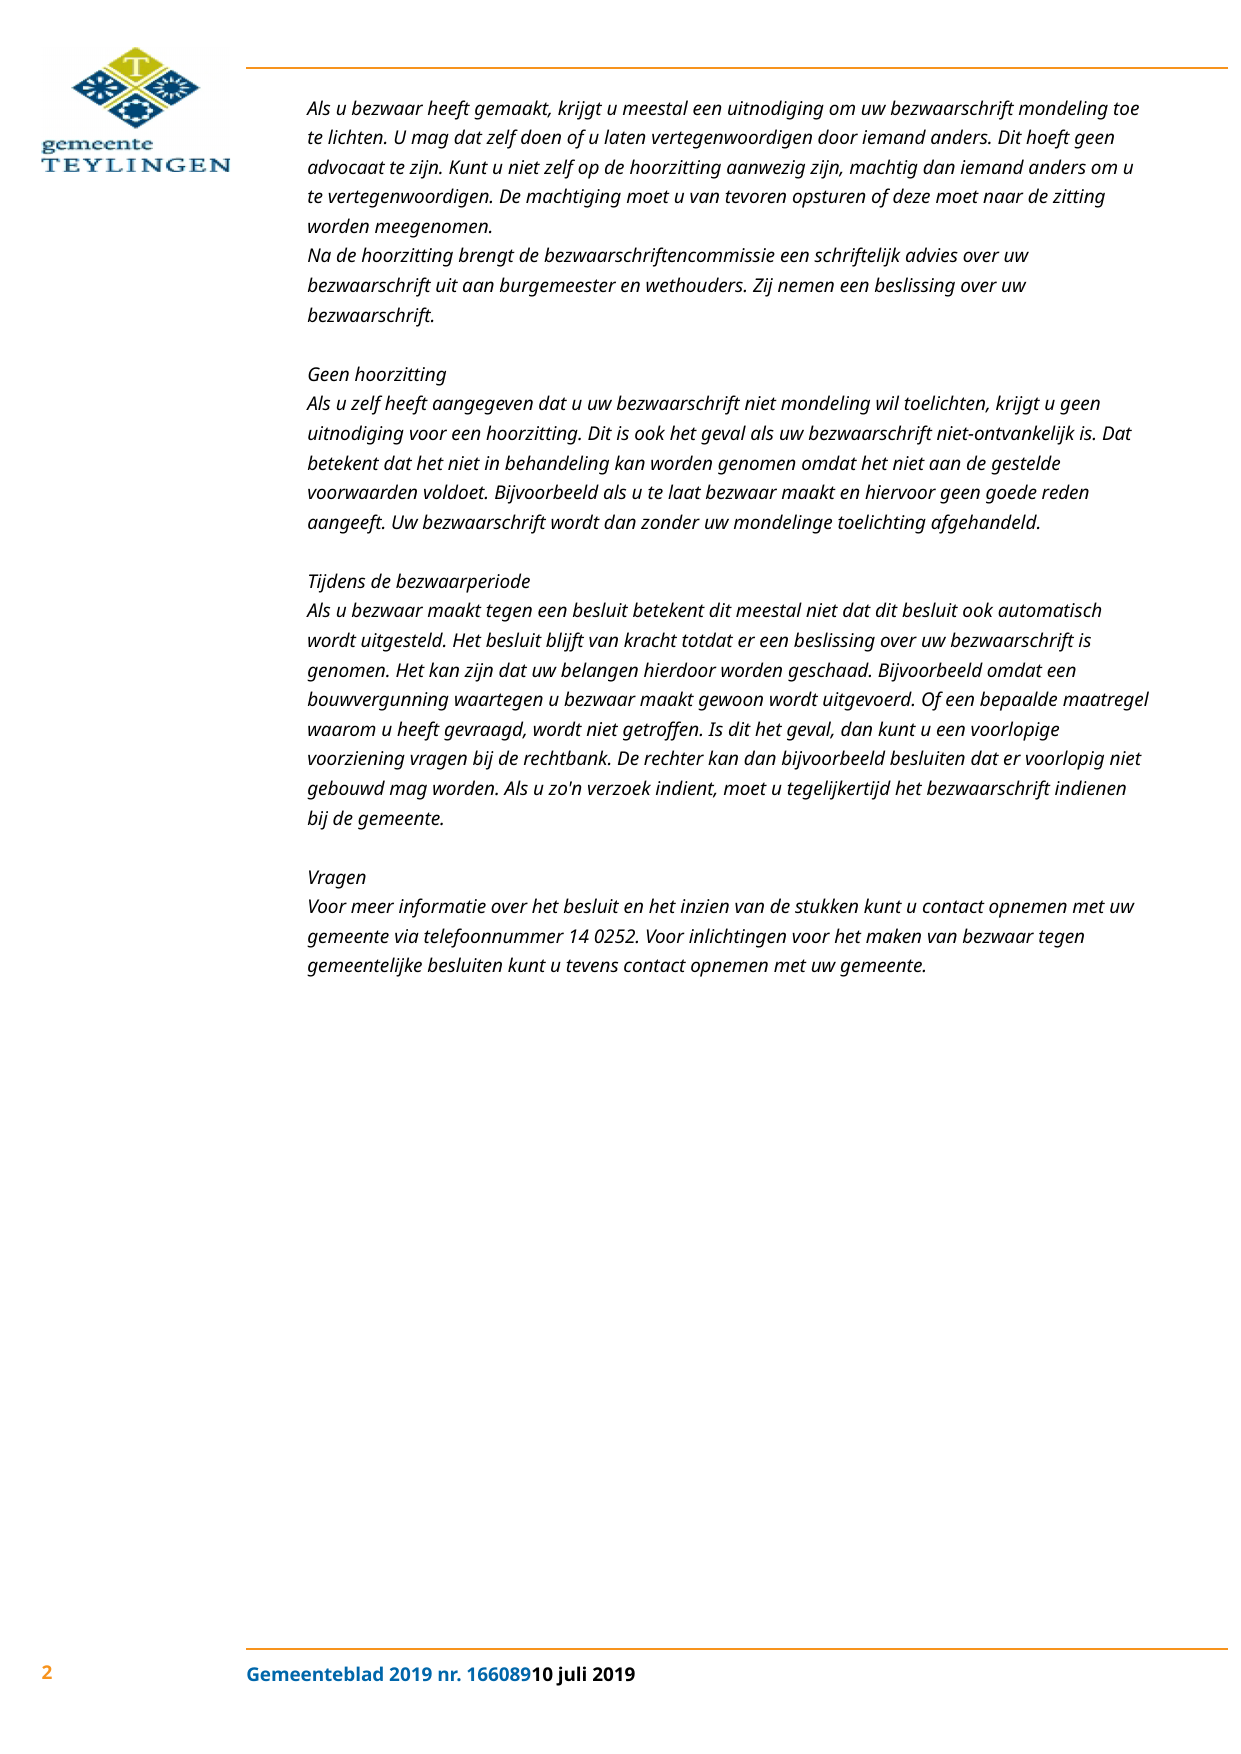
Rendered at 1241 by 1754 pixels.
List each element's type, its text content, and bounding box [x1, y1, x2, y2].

list Geen hoorzitting [248, 361, 1152, 387]
list Als u bezwaar maakt tegen een besluit betekent dit meestal niet dat dit besluit ook automatisch wordt uitgesteld. Het besluit blijft van kracht totdat er een beslissing over uw bezwaarschrift is genomen. Het kan zijn dat uw belangen hierdoor worden geschaad. Bijvoorbeeld omdat een bouwvergunning waartegen u bezwaar maakt gewoon wordt uitgevoerd. Of een bepaalde maatregel waarom u heeft gevraagd, wordt niet getroffen. Is dit het geval, dan kunt u een voorlopige voorziening vragen bij de rechtbank. De rechter kan dan bijvoorbeeld besluiten dat er voorlopig niet gebouwd mag worden. Als u zo'n verzoek indient, moet u tegelijkertijd het bezwaarschrift indienen bij de gemeente. [248, 598, 1152, 831]
list Als u bezwaar heeft gemaakt, krijgt u meestal een uitnodiging om uw bezwaarschrift mondeling toe te lichten. U mag dat zelf doen of u laten vertegenwoordigen door iemand anders. Dit hoeft geen advocaat te zijn. Kunt u niet zelf op de hoorzitting aanwezig zijn, machtig dan iemand anders om u te vertegenwoordigen. De machtiging moet u van tevoren opsturen of deze moet naar de zitting worden meegenomen. [248, 95, 1152, 239]
list Als u zelf heeft aangegeven dat u uw bezwaarschrift niet mondeling wil toelichten, krijgt u geen uitnodiging voor een hoorzitting. Dit is ook het geval als uw bezwaarschrift niet-ontvankelijk is. Dat betekent dat het niet in behandeling kan worden genomen omdat het niet aan de gestelde voorwaarden voldoet. Bijvoorbeeld als u te laat bezwaar maakt en hiervoor geen goede reden aangeeft. Uw bezwaarschrift wordt dan zonder uw mondelinge toelichting afgehandeld. [248, 391, 1152, 535]
list Tijdens de bezwaarperiode [248, 568, 1152, 594]
picture [41, 47, 231, 172]
list Voor meer informatie over het besluit en het inzien van de stukken kunt u contact opnemen met uw gemeente via telefoonnummer 14 0252. Voor inlichtingen voor het maken van bezwaar tegen gemeentelijke besluiten kunt u tevens contact opnemen met uw gemeente. [248, 893, 1152, 978]
list Na de hoorzitting brengt de bezwaarschriftencommissie een schriftelijk advies over uw bezwaarschrift uit aan burgemeester en wethouders. Zij nemen een beslissing over uw bezwaarschrift. [248, 243, 1152, 328]
list Vragen [248, 864, 1152, 890]
